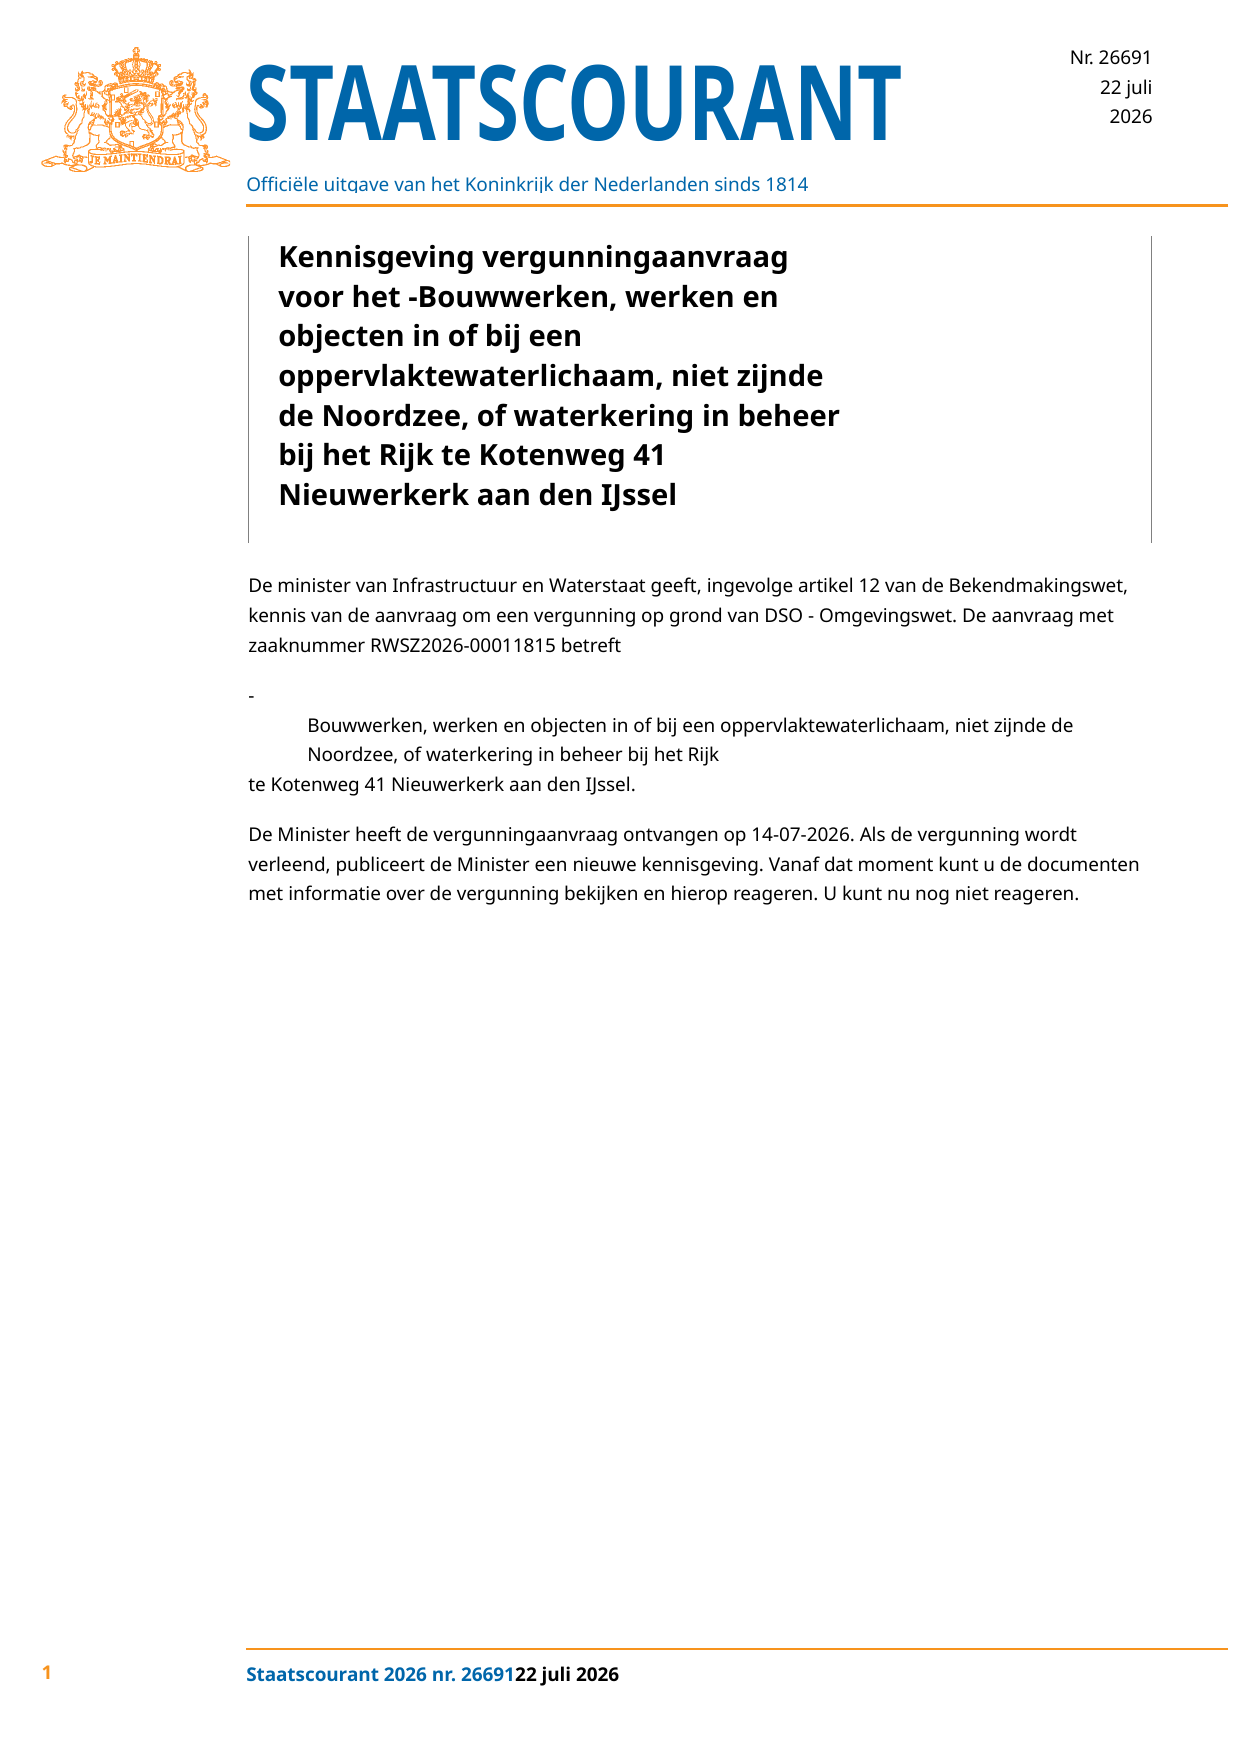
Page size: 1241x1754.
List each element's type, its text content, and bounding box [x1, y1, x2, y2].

table_header Kennisgeving vergunningaanvraag voor het -Bouwwerken, werken en objecten in of bij een oppervlaktewaterlichaam, niet zijnde de Noordzee, of waterkering in beheer bij het Rijk te Kotenweg 41 Nieuwerkerk aan den IJssel [249, 236, 850, 543]
table_header [1090, 236, 1151, 413]
picture [912, 236, 1090, 414]
table_header [850, 236, 912, 413]
text te Kotenweg 41 Nieuwerkerk aan den IJssel. [248, 771, 1152, 797]
text De minister van Infrastructuur en Waterstaat geeft, ingevolge artikel 12 van de Bekendmakingswet, kennis van de aanvraag om een vergunning op grond van DSO - Omgevingswet. De aanvraag met zaaknummer RWSZ2026-00011815 betreft [248, 573, 1152, 658]
list Bouwwerken, werken en objecten in of bij een oppervlaktewaterlichaam, niet zijnde de Noordzee, of waterkering in beheer bij het Rijk [248, 712, 1152, 767]
picture [41, 47, 231, 172]
text De Minister heeft de vergunningaanvraag ontvangen op 14-07-2026. Als de vergunning wordt verleend, publiceert de Minister een nieuwe kennisgeving. Vanaf dat moment kunt u de documenten met informatie over de vergunning bekijken en hierop reageren. U kunt nu nog niet reageren. [248, 821, 1152, 906]
table_header [850, 414, 1151, 543]
